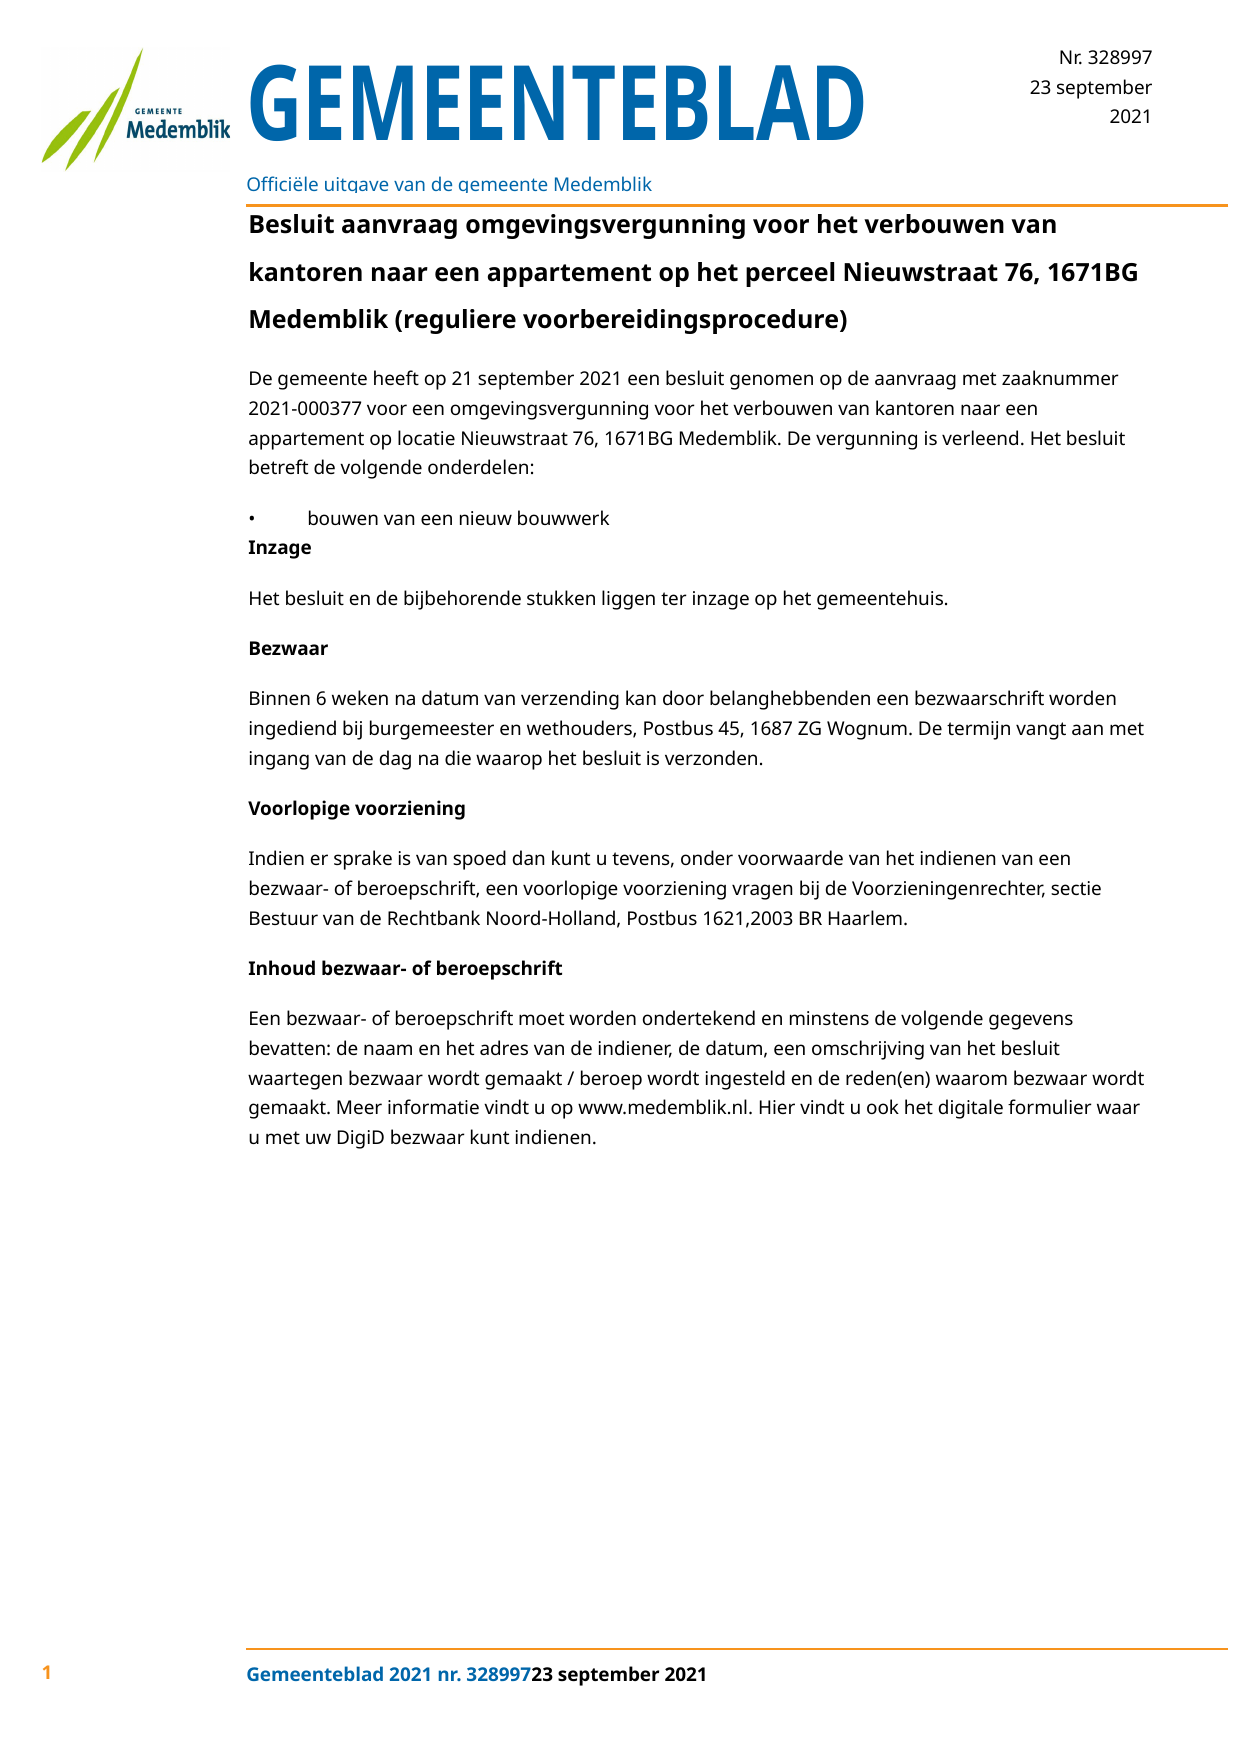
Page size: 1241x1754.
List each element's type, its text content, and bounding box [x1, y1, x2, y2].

text Het besluit en de bijbehorende stukken liggen ter inzage op het gemeentehuis. [248, 585, 1152, 610]
picture [41, 47, 231, 172]
text Binnen 6 weken na datum van verzending kan door belanghebbenden een bezwaarschrift worden ingediend bij burgemeester en wethouders, Postbus 45, 1687 ZG Wognum. De termijn vangt aan met ingang van de dag na die waarop het besluit is verzonden. [248, 686, 1152, 770]
text Besluit aanvraag omgevingsvergunning voor het verbouwen van kantoren naar een appartement op het perceel Nieuwstraat 76, 1671BG Medemblik (reguliere voorbereidingsprocedure) [248, 207, 1152, 336]
list bouwen van een nieuw bouwwerk [248, 505, 1152, 530]
text Inhoud bezwaar- of beroepschrift [248, 955, 1152, 981]
text De gemeente heeft op 21 september 2021 een besluit genomen op de aanvraag met zaaknummer 2021-000377 voor een omgevingsvergunning voor het verbouwen van kantoren naar een appartement op locatie Nieuwstraat 76, 1671BG Medemblik. De vergunning is verleend. Het besluit betreft de volgende onderdelen: [248, 366, 1152, 480]
text Indien er sprake is van spoed dan kunt u tevens, onder voorwaarde van het indienen van een bezwaar- of beroepschrift, een voorlopige voorziening vragen bij de Voorzieningenrechter, sectie Bestuur van de Rechtbank Noord-Holland, Postbus 1621,2003 BR Haarlem. [248, 846, 1152, 930]
text Een bezwaar- of beroepschrift moet worden ondertekend en minstens de volgende gegevens bevatten: de naam en het adres van de indiener, de datum, een omschrijving van het besluit waartegen bezwaar wordt gemaakt / beroep wordt ingesteld en de reden(en) waarom bezwaar wordt gemaakt. Meer informatie vindt u op www.medemblik.nl. Hier vindt u ook het digitale formulier waar u met uw DigiD bezwaar kunt indienen. [248, 1006, 1152, 1149]
text Bezwaar [248, 635, 1152, 661]
text Voorlopige voorziening [248, 795, 1152, 821]
text Inzage [248, 534, 1152, 560]
